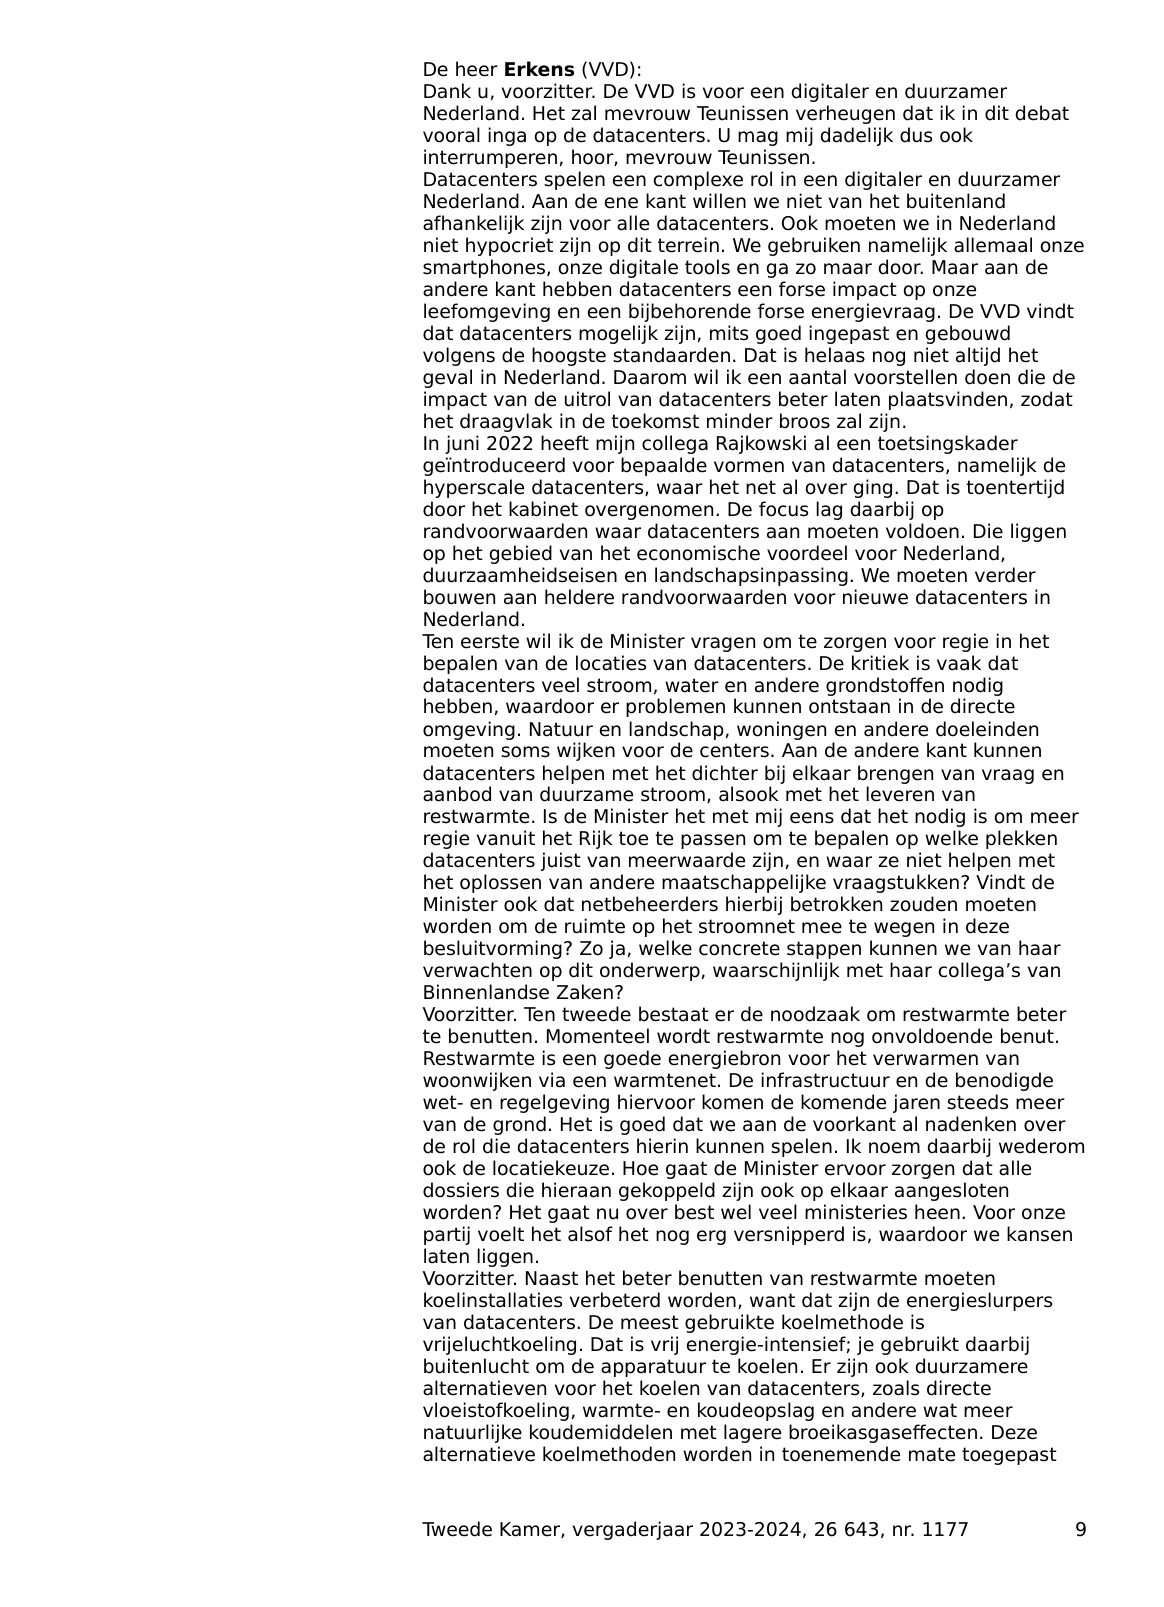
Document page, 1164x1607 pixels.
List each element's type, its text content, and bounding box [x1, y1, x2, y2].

text Ten eerste wil ik de Minister vragen om te zorgen voor regie in het bepalen van de locaties van datacenters. De kritiek is vaak dat datacenters veel stroom, water en andere grondstoffen nodig hebben, waardoor er problemen kunnen ontstaan in de directe omgeving. Natuur en landschap, woningen en andere doeleinden moeten soms wijken voor de centers. Aan de andere kant kunnen datacenters helpen met het dichter bij elkaar brengen van vraag en aanbod van duurzame stroom, alsook met het leveren van restwarmte. Is de Minister het met mij eens dat het nodig is om meer regie vanuit het Rijk toe te passen om te bepalen op welke plekken datacenters juist van meerwaarde zijn, en waar ze niet helpen met het oplossen van andere maatschappelijke vraagstukken? Vindt de Minister ook dat netbeheerders hierbij betrokken zouden moeten worden om de ruimte op het stroomnet mee te wegen in deze besluitvorming? Zo ja, welke concrete stappen kunnen we van haar verwachten op dit onderwerp, waarschijnlijk met haar collega’s van Binnenlandse Zaken? [422, 631, 1087, 1004]
text Dank u, voorzitter. De VVD is voor een digitaler en duurzamer Nederland. Het zal mevrouw Teunissen verheugen dat ik in dit debat vooral inga op de datacenters. U mag mij dadelijk dus ook interrumperen, hoor, mevrouw Teunissen. [422, 81, 1087, 169]
text Datacenters spelen een complexe rol in een digitaler en duurzamer Nederland. Aan de ene kant willen we niet van het buitenland afhankelijk zijn voor alle datacenters. Ook moeten we in Nederland niet hypocriet zijn op dit terrein. We gebruiken namelijk allemaal onze smartphones, onze digitale tools en ga zo maar door. Maar aan de andere kant hebben datacenters een forse impact op onze leefomgeving en een bijbehorende forse energievraag. De VVD vindt dat datacenters mogelijk zijn, mits goed ingepast en gebouwd volgens de hoogste standaarden. Dat is helaas nog niet altijd het geval in Nederland. Daarom wil ik een aantal voorstellen doen die de impact van de uitrol van datacenters beter laten plaatsvinden, zodat het draagvlak in de toekomst minder broos zal zijn. [422, 169, 1087, 433]
text In juni 2022 heeft mijn collega Rajkowski al een toetsingskader geïntroduceerd voor bepaalde vormen van datacenters, namelijk de hyperscale datacenters, waar het net al over ging. Dat is toentertijd door het kabinet overgenomen. De focus lag daarbij op randvoorwaarden waar datacenters aan moeten voldoen. Die liggen op het gebied van het economische voordeel voor Nederland, duurzaamheidseisen en landschapsinpassing. We moeten verder bouwen aan heldere randvoorwaarden voor nieuwe datacenters in Nederland. [422, 433, 1087, 631]
text Voorzitter. Naast het beter benutten van restwarmte moeten koelinstallaties verbeterd worden, want dat zijn de energieslurpers van datacenters. De meest gebruikte koelmethode is vrijeluchtkoeling. Dat is vrij energie-intensief; je gebruikt daarbij buitenlucht om de apparatuur te koelen. Er zijn ook duurzamere alternatieven voor het koelen van datacenters, zoals directe vloeistofkoeling, warmte- en koudeopslag en andere wat meer natuurlijke koudemiddelen met lagere broeikasgaseffecten. Deze alternatieve koelmethoden worden in toenemende mate toegepast [422, 1268, 1087, 1466]
text Voorzitter. Ten tweede bestaat er de noodzaak om restwarmte beter te benutten. Momenteel wordt restwarmte nog onvoldoende benut. Restwarmte is een goede energiebron voor het verwarmen van woonwijken via een warmtenet. De infrastructuur en de benodigde wet- en regelgeving hiervoor komen de komende jaren steeds meer van de grond. Het is goed dat we aan de voorkant al nadenken over de rol die datacenters hierin kunnen spelen. Ik noem daarbij wederom ook de locatiekeuze. Hoe gaat de Minister ervoor zorgen dat alle dossiers die hieraan gekoppeld zijn ook op elkaar aangesloten worden? Het gaat nu over best wel veel ministeries heen. Voor onze partij voelt het alsof het nog erg versnipperd is, waardoor we kansen laten liggen. [422, 1004, 1087, 1268]
text De heer Erkens (VVD): [422, 59, 1087, 81]
